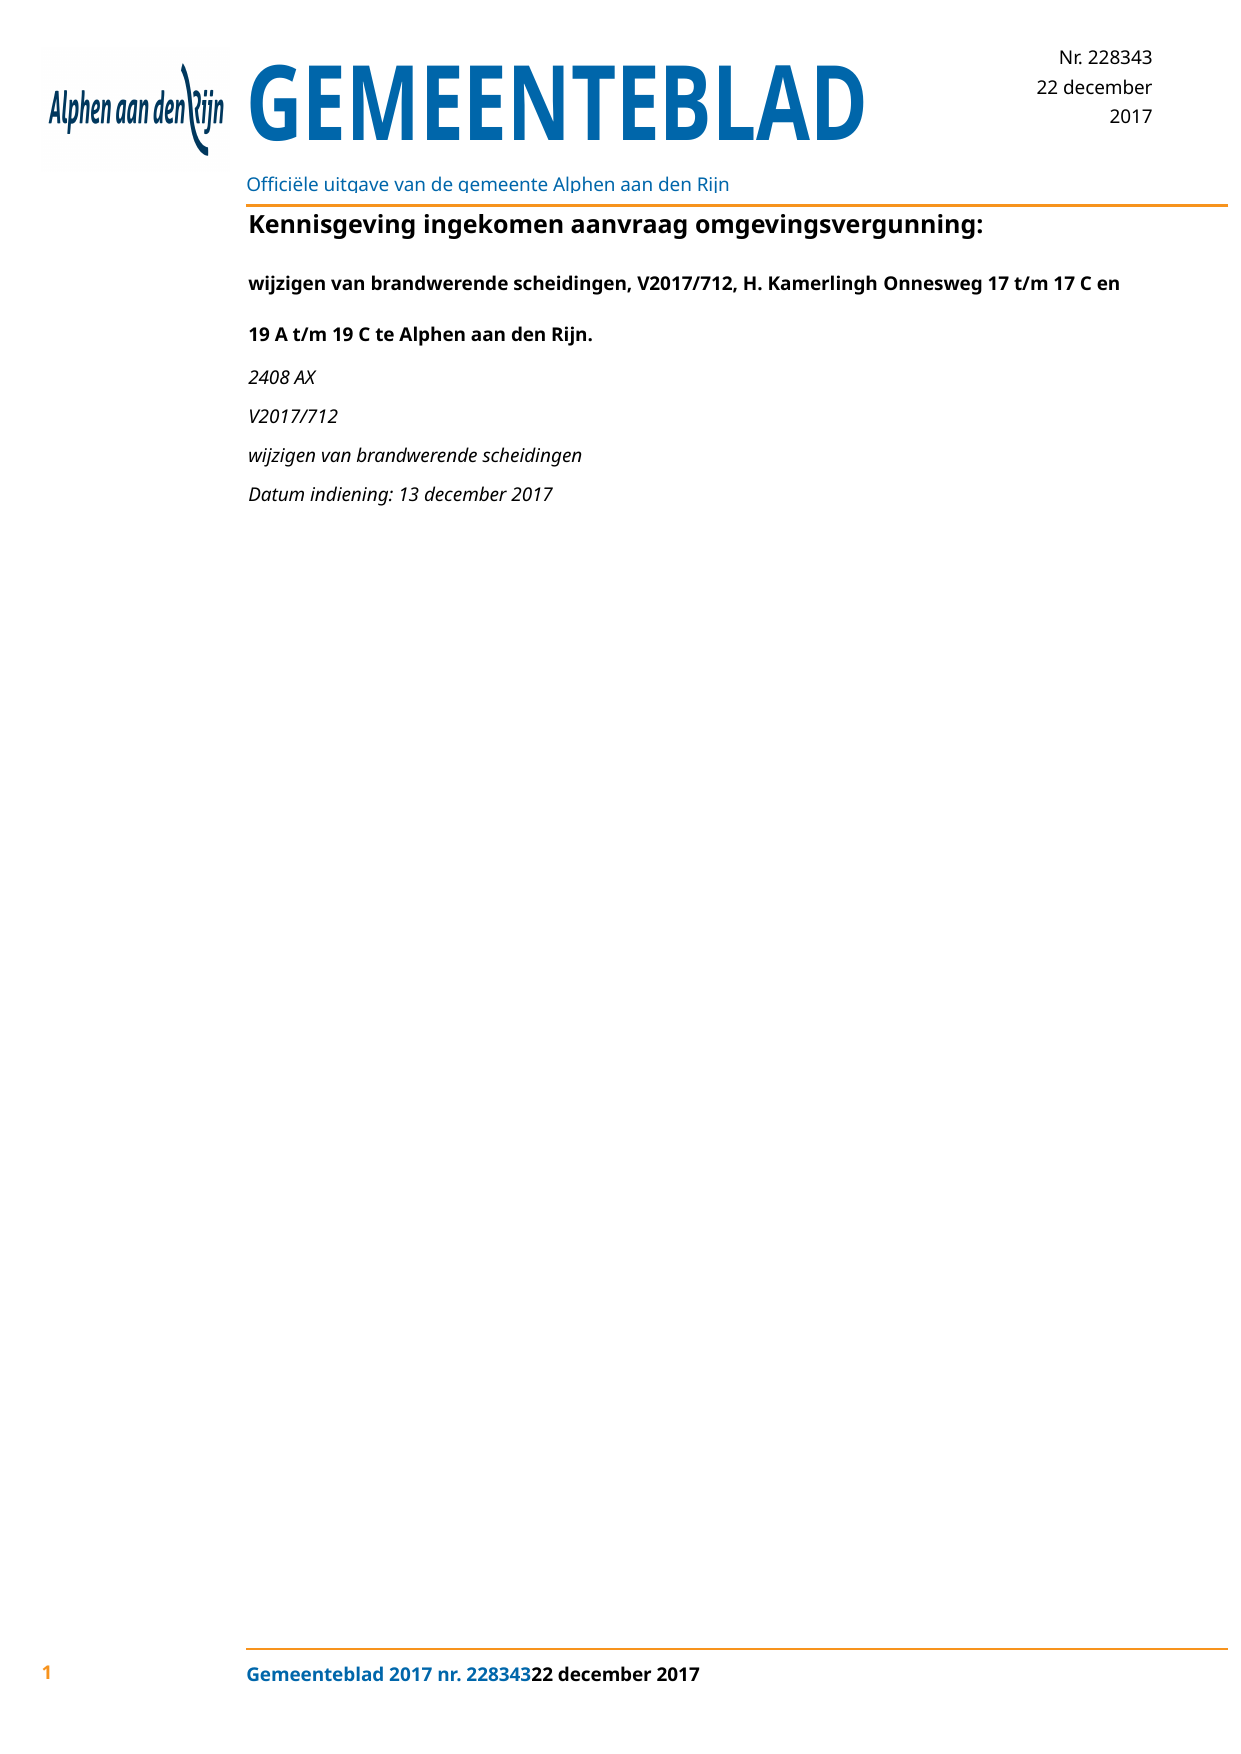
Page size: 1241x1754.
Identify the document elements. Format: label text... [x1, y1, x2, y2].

text Datum indiening: 13 december 2017 [248, 482, 1152, 507]
text 19 A t/m 19 C te Alphen aan den Rijn. [248, 321, 1152, 346]
picture [41, 47, 231, 172]
text wijzigen van brandwerende scheidingen, V2017/712, H. Kamerlingh Onnesweg 17 t/m 17 C en [248, 270, 1152, 296]
text 2408 AX [248, 364, 1152, 389]
text Kennisgeving ingekomen aanvraag omgevingsvergunning: [248, 207, 1152, 241]
text V2017/712 [248, 403, 1152, 429]
text wijzigen van brandwerende scheidingen [248, 442, 1152, 468]
